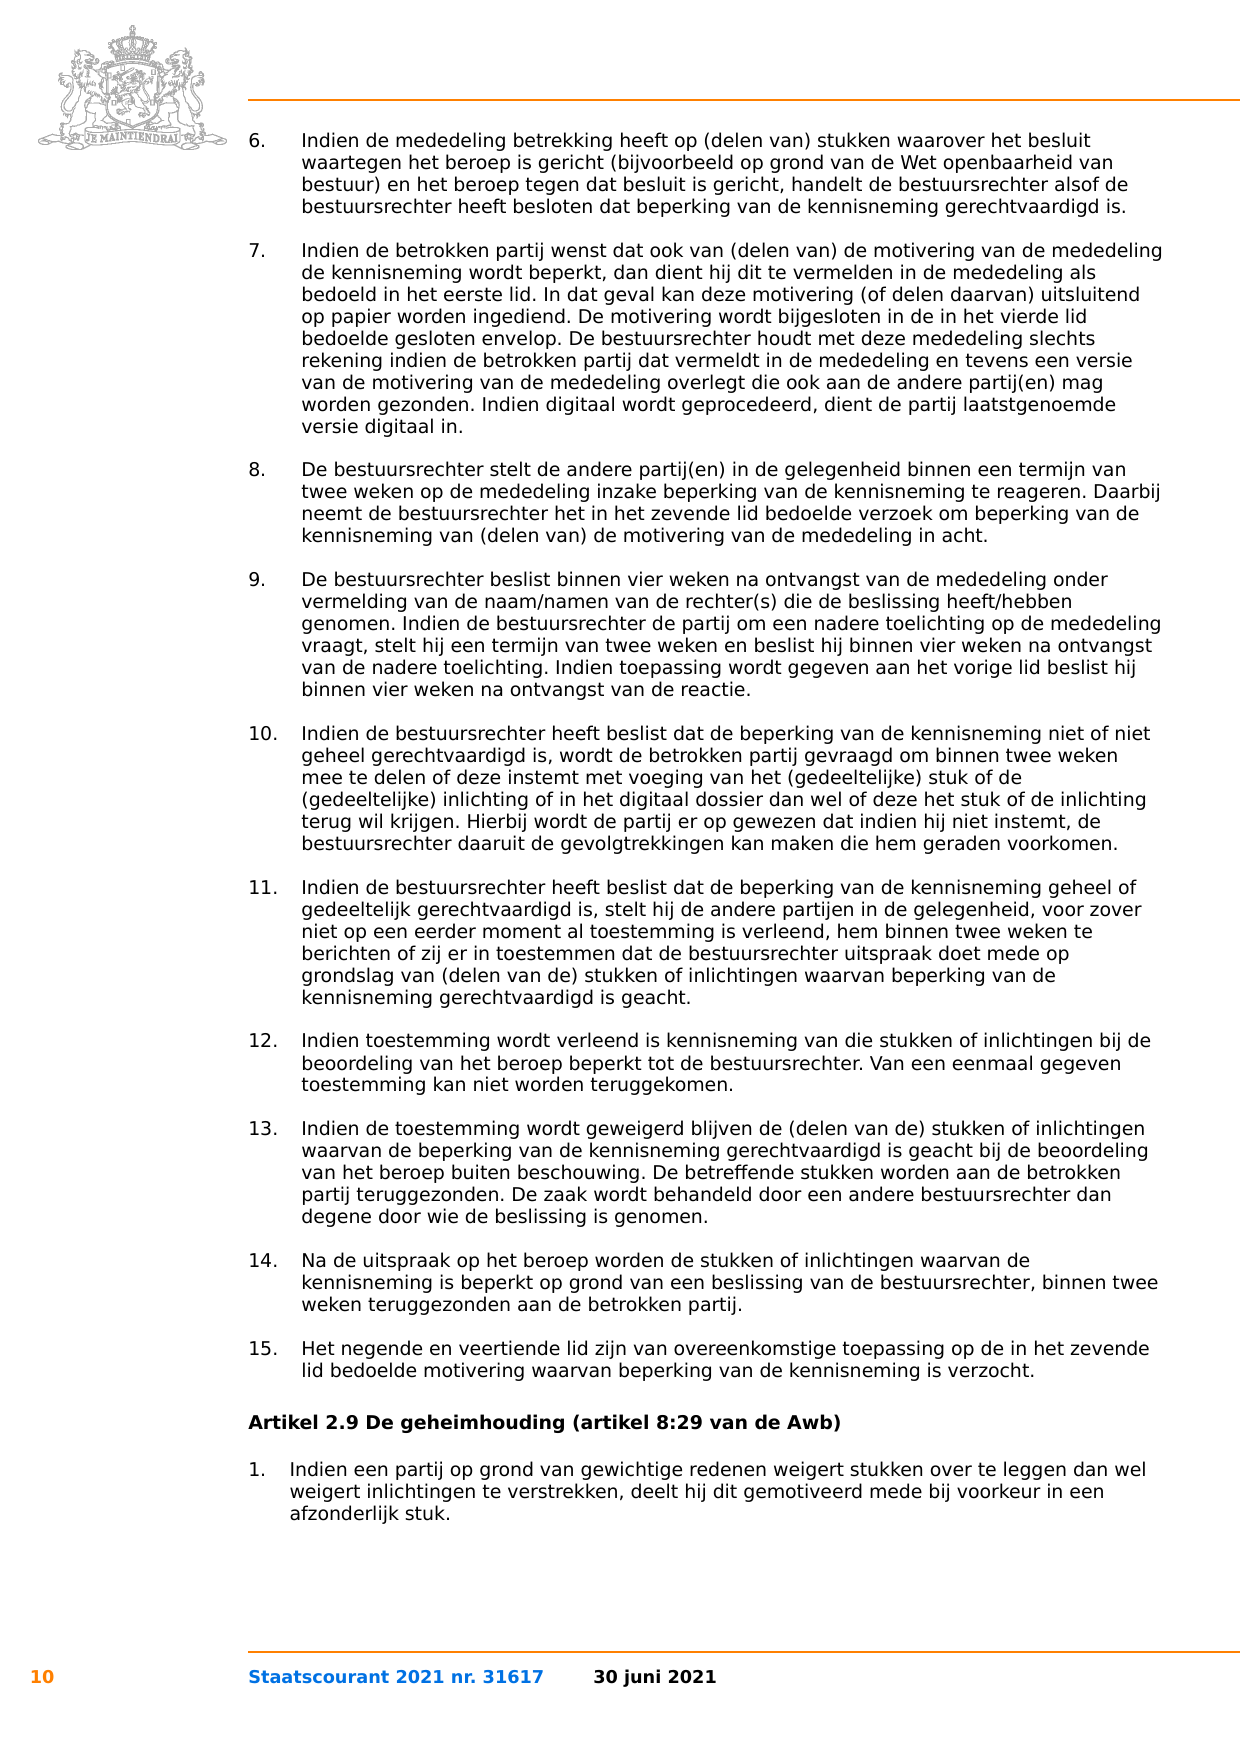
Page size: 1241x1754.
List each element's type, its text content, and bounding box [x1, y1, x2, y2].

picture [38, 25, 227, 150]
subtitle Artikel 2.9 De geheimhouding (artikel 8:29 van de Awb) [248, 1412, 1163, 1434]
text 9. De bestuursrechter beslist binnen vier weken na ontvangst van de mededeling onder vermelding van de naam/namen van de rechter(s) die de beslissing heeft/hebben genomen. Indien de bestuursrechter de partij om een nadere toelichting op de mededeling vraagt, stelt hij een termijn van twee weken en beslist hij binnen vier weken na ontvangst van de nadere toelichting. Indien toepassing wordt gegeven aan het vorige lid beslist hij binnen vier weken na ontvangst van de reactie. [248, 569, 1163, 701]
text 12. Indien toestemming wordt verleend is kennisneming van die stukken of inlichtingen bij de beoordeling van het beroep beperkt tot de bestuursrechter. Van een eenmaal gegeven toestemming kan niet worden teruggekomen. [248, 1030, 1163, 1096]
text 7. Indien de betrokken partij wenst dat ook van (delen van) de motivering van de mededeling de kennisneming wordt beperkt, dan dient hij dit te vermelden in de mededeling als bedoeld in het eerste lid. In dat geval kan deze motivering (of delen daarvan) uitsluitend op papier worden ingediend. De motivering wordt bijgesloten in de in het vierde lid bedoelde gesloten envelop. De bestuursrechter houdt met deze mededeling slechts rekening indien de betrokken partij dat vermeldt in de mededeling en tevens een versie van de motivering van de mededeling overlegt die ook aan de andere partij(en) mag worden gezonden. Indien digitaal wordt geprocedeerd, dient de partij laatstgenoemde versie digitaal in. [248, 240, 1163, 437]
text 8. De bestuursrechter stelt de andere partij(en) in de gelegenheid binnen een termijn van twee weken op de mededeling inzake beperking van de kennisneming te reageren. Daarbij neemt de bestuursrechter het in het zevende lid bedoelde verzoek om beperking van de kennisneming van (delen van) de motivering van de mededeling in acht. [248, 459, 1163, 547]
text 6. Indien de mededeling betrekking heeft op (delen van) stukken waarover het besluit waartegen het beroep is gericht (bijvoorbeeld op grond van de Wet openbaarheid van bestuur) en het beroep tegen dat besluit is gericht, handelt de bestuursrechter alsof de bestuursrechter heeft besloten dat beperking van de kennisneming gerechtvaardigd is. [248, 130, 1163, 218]
text 13. Indien de toestemming wordt geweigerd blijven de (delen van de) stukken of inlichtingen waarvan de beperking van de kennisneming gerechtvaardigd is geacht bij de beoordeling van het beroep buiten beschouwing. De betreffende stukken worden aan de betrokken partij teruggezonden. De zaak wordt behandeld door een andere bestuursrechter dan degene door wie de beslissing is genomen. [248, 1118, 1163, 1228]
text 14. Na de uitspraak op het beroep worden de stukken of inlichtingen waarvan de kennisneming is beperkt op grond van een beslissing van de bestuursrechter, binnen twee weken teruggezonden aan de betrokken partij. [248, 1250, 1163, 1316]
text 15. Het negende en veertiende lid zijn van overeenkomstige toepassing op de in het zevende lid bedoelde motivering waarvan beperking van de kennisneming is verzocht. [248, 1338, 1163, 1382]
text 1. Indien een partij op grond van gewichtige redenen weigert stukken over te leggen dan wel weigert inlichtingen te verstrekken, deelt hij dit gemotiveerd mede bij voorkeur in een afzonderlijk stuk. [248, 1459, 1163, 1525]
text 10. Indien de bestuursrechter heeft beslist dat de beperking van de kennisneming niet of niet geheel gerechtvaardigd is, wordt de betrokken partij gevraagd om binnen twee weken mee te delen of deze instemt met voeging van het (gedeeltelijke) stuk of de (gedeeltelijke) inlichting of in het digitaal dossier dan wel of deze het stuk of de inlichting terug wil krijgen. Hierbij wordt de partij er op gewezen dat indien hij niet instemt, de bestuursrechter daaruit de gevolgtrekkingen kan maken die hem geraden voorkomen. [248, 723, 1163, 855]
text 11. Indien de bestuursrechter heeft beslist dat de beperking van de kennisneming geheel of gedeeltelijk gerechtvaardigd is, stelt hij de andere partijen in de gelegenheid, voor zover niet op een eerder moment al toestemming is verleend, hem binnen twee weken te berichten of zij er in toestemmen dat de bestuursrechter uitspraak doet mede op grondslag van (delen van de) stukken of inlichtingen waarvan beperking van de kennisneming gerechtvaardigd is geacht. [248, 877, 1163, 1008]
